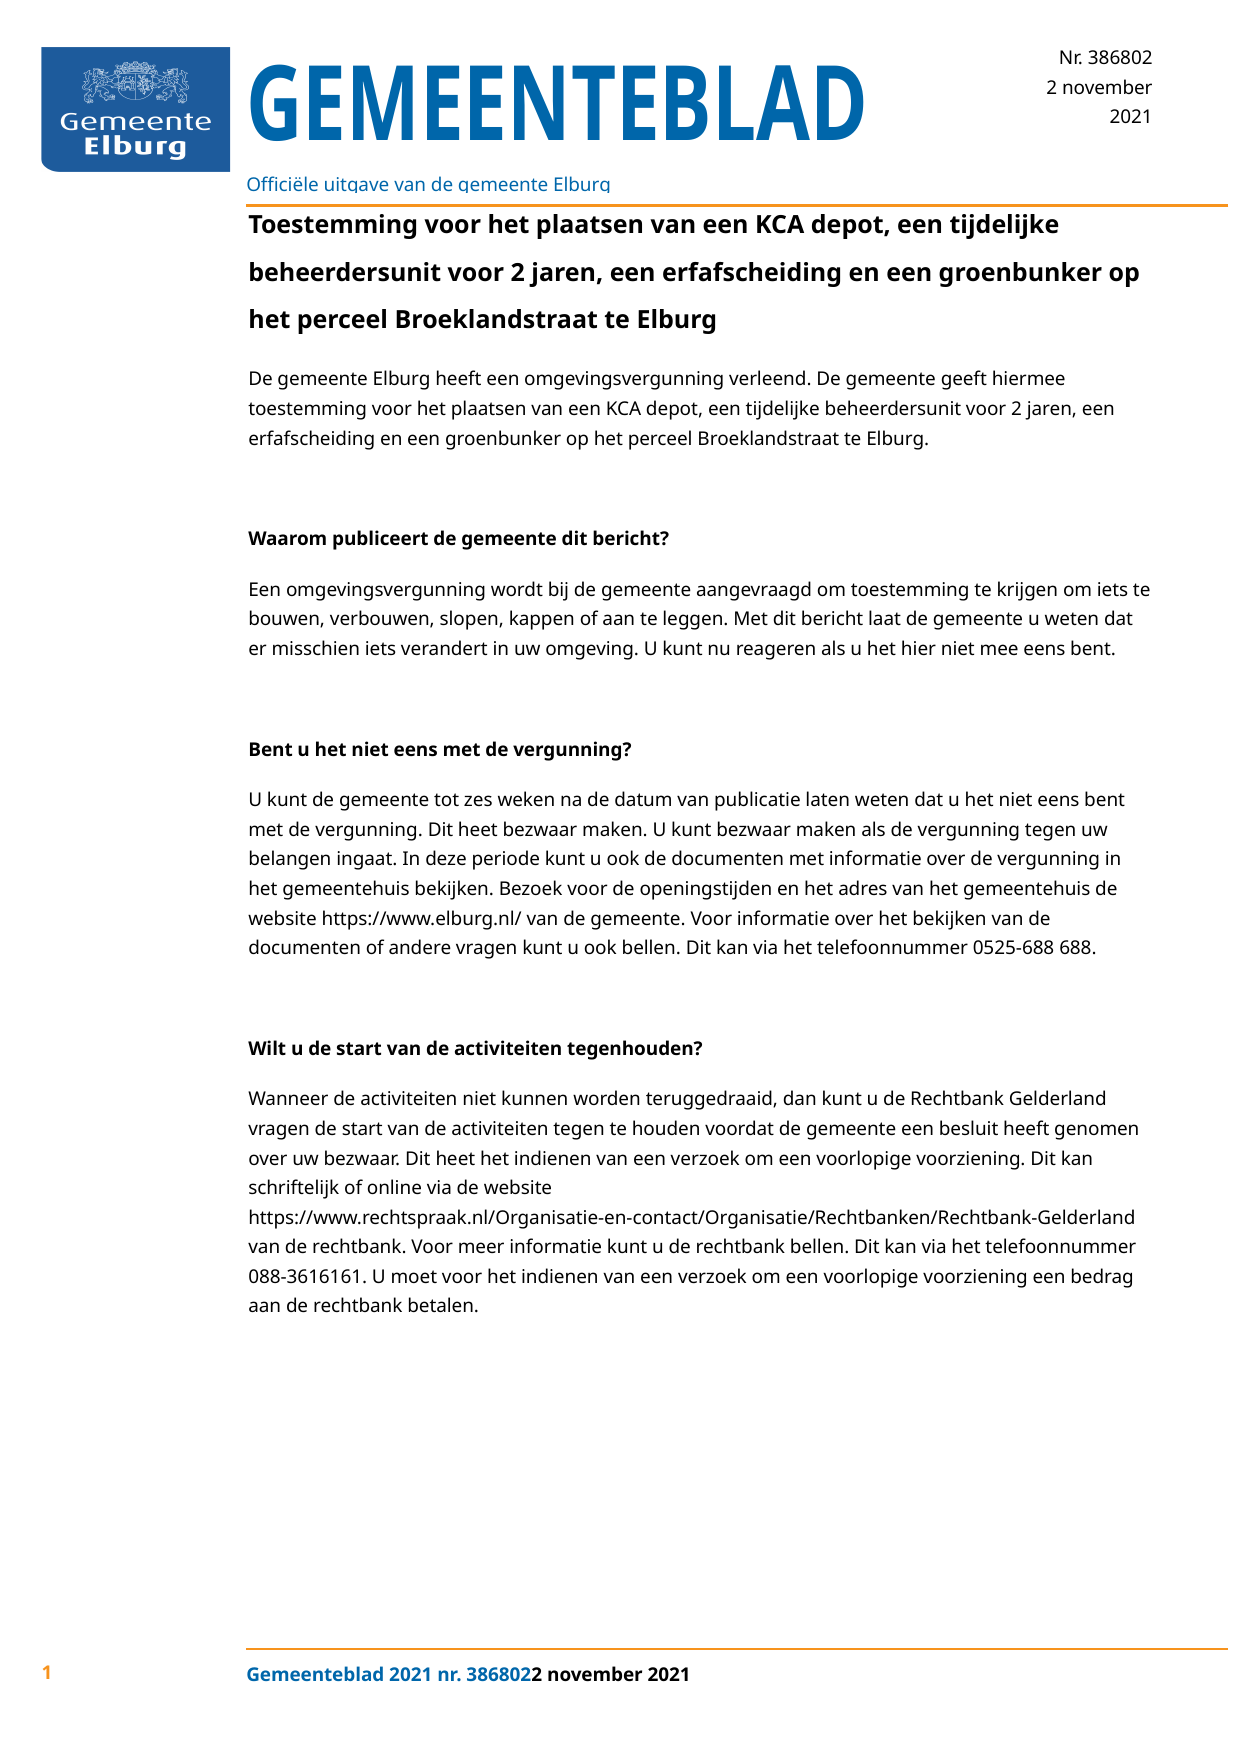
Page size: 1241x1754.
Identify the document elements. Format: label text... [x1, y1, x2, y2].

text U kunt de gemeente tot zes weken na de datum van publicatie laten weten dat u het niet eens bent met de vergunning. Dit heet bezwaar maken. U kunt bezwaar maken als de vergunning tegen uw belangen ingaat. In deze periode kunt u ook de documenten met informatie over de vergunning in het gemeentehuis bekijken. Bezoek voor de openingstijden en het adres van het gemeentehuis de website https://www.elburg.nl/ van de gemeente. Voor informatie over het bekijken van de documenten of andere vragen kunt u ook bellen. Dit kan via het telefoonnummer 0525-688 688. [248, 786, 1152, 960]
text Waarom publiceert de gemeente dit bericht? [248, 526, 1152, 551]
text Toestemming voor het plaatsen van een KCA depot, een tijdelijke beheerdersunit voor 2 jaren, een erfafscheiding en een groenbunker op het perceel Broeklandstraat te Elburg [248, 207, 1152, 336]
text Een omgevingsvergunning wordt bij de gemeente aangevraagd om toestemming te krijgen om iets te bouwen, verbouwen, slopen, kappen of aan te leggen. Met dit bericht laat de gemeente u weten dat er misschien iets verandert in uw omgeving. U kunt nu reageren als u het hier niet mee eens bent. [248, 576, 1152, 661]
text Wilt u de start van de activiteiten tegenhouden? [248, 1035, 1152, 1061]
text De gemeente Elburg heeft een omgevingsvergunning verleend. De gemeente geeft hiermee toestemming voor het plaatsen van een KCA depot, een tijdelijke beheerdersunit voor 2 jaren, een erfafscheiding en een groenbunker op het perceel Broeklandstraat te Elburg. [248, 366, 1152, 450]
text Wanneer de activiteiten niet kunnen worden teruggedraaid, dan kunt u de Rechtbank Gelderland vragen de start van de activiteiten tegen te houden voordat de gemeente een besluit heeft genomen over uw bezwaar. Dit heet het indienen van een verzoek om een voorlopige voorziening. Dit kan schriftelijk of online via de website https://www.rechtspraak.nl/Organisatie-en-contact/Organisatie/Rechtbanken/Rechtbank-Gelderland van de rechtbank. Voor meer informatie kunt u de rechtbank bellen. Dit kan via het telefoonnummer 088-3616161. U moet voor het indienen van een verzoek om een voorlopige voorziening een bedrag aan de rechtbank betalen. [248, 1086, 1152, 1318]
text Bent u het niet eens met de vergunning? [248, 736, 1152, 762]
picture [41, 47, 231, 172]
